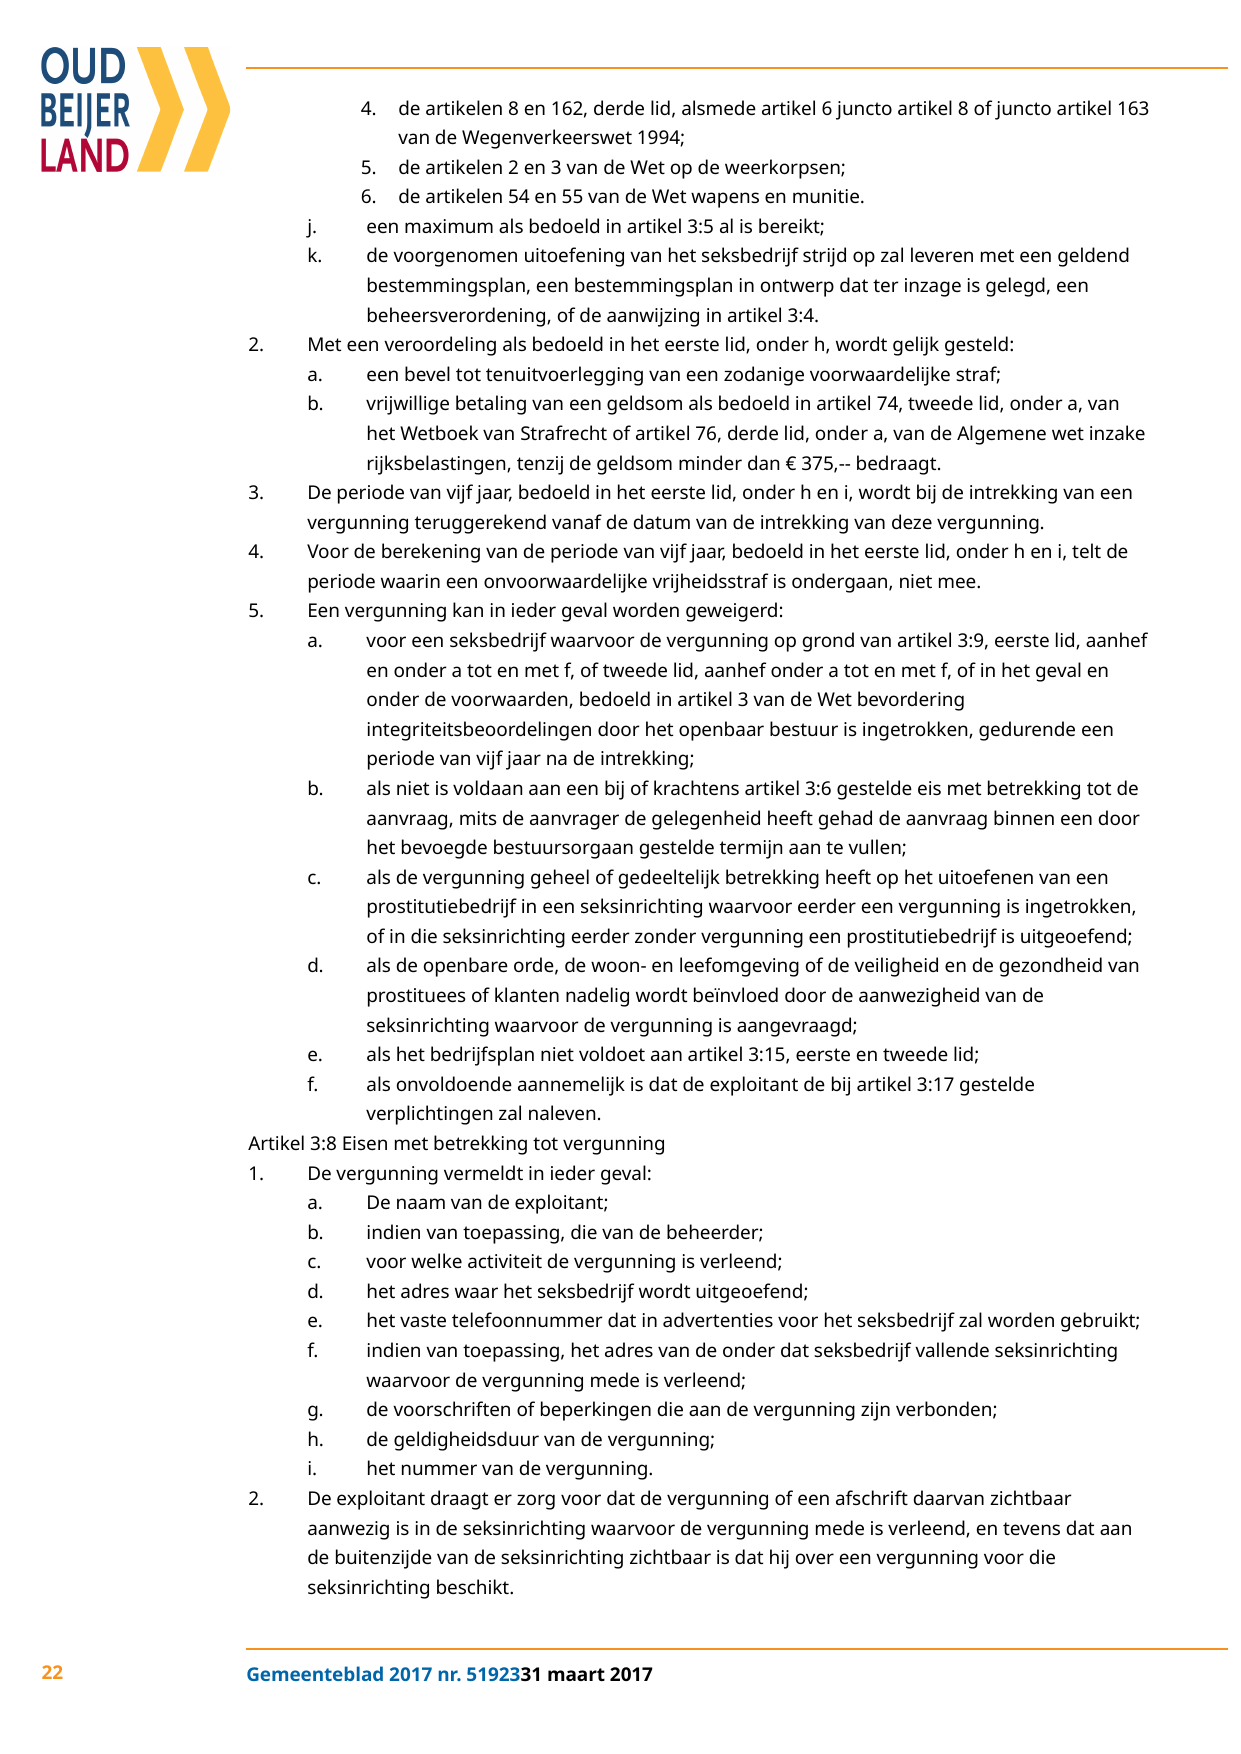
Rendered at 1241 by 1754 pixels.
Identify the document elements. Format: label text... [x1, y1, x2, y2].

list de artikelen 2 en 3 van de Wet op de weerkorpsen; [361, 154, 1152, 180]
list de voorgenomen uitoefening van het seksbedrijf strijd op zal leveren met een geldend bestemmingsplan, een bestemmingsplan in ontwerp dat ter inzage is gelegd, een beheersverordening, of de aanwijzing in artikel 3:4. [307, 243, 1152, 328]
list De vergunning vermeldt in ieder geval: [248, 1160, 1152, 1186]
list indien van toepassing, die van de beheerder; [307, 1219, 1152, 1245]
list voor een seksbedrijf waarvoor de vergunning op grond van artikel 3:9, eerste lid, aanhef en onder a tot en met f, of tweede lid, aanhef onder a tot en met f, of in het geval en onder de voorwaarden, bedoeld in artikel 3 van de Wet bevordering integriteitsbeoordelingen door het openbaar bestuur is ingetrokken, gedurende een periode van vijf jaar na de intrekking; [307, 627, 1152, 771]
list Een vergunning kan in ieder geval worden geweigerd: [248, 598, 1152, 623]
list De naam van de exploitant; [307, 1189, 1152, 1215]
list De periode van vijf jaar, bedoeld in het eerste lid, onder h en i, wordt bij de intrekking van een vergunning teruggerekend vanaf de datum van de intrekking van deze vergunning. [248, 479, 1152, 535]
list het adres waar het seksbedrijf wordt uitgeoefend; [307, 1278, 1152, 1304]
list voor welke activiteit de vergunning is verleend; [307, 1248, 1152, 1274]
list als de vergunning geheel of gedeeltelijk betrekking heeft op het uitoefenen van een prostitutiebedrijf in een seksinrichting waarvoor eerder een vergunning is ingetrokken, of in die seksinrichting eerder zonder vergunning een prostitutiebedrijf is uitgeoefend; [307, 864, 1152, 949]
list indien van toepassing, het adres van de onder dat seksbedrijf vallende seksinrichting waarvoor de vergunning mede is verleend; [307, 1337, 1152, 1393]
list het nummer van de vergunning. [307, 1456, 1152, 1481]
list als onvoldoende aannemelijk is dat de exploitant de bij artikel 3:17 gestelde verplichtingen zal naleven. [307, 1071, 1152, 1126]
list de artikelen 54 en 55 van de Wet wapens en munitie. [361, 183, 1152, 209]
list een maximum als bedoeld in artikel 3:5 al is bereikt; [307, 213, 1152, 239]
text Artikel 3:8 Eisen met betrekking tot vergunning [248, 1130, 1152, 1156]
list Voor de berekening van de periode van vijf jaar, bedoeld in het eerste lid, onder h en i, telt de periode waarin een onvoorwaardelijke vrijheidsstraf is ondergaan, niet mee. [248, 538, 1152, 594]
list vrijwillige betaling van een geldsom als bedoeld in artikel 74, tweede lid, onder a, van het Wetboek van Strafrecht of artikel 76, derde lid, onder a, van de Algemene wet inzake rijksbelastingen, tenzij de geldsom minder dan € 375,-- bedraagt. [307, 391, 1152, 476]
list als de openbare orde, de woon- en leefomgeving of de veiligheid en de gezondheid van prostituees of klanten nadelig wordt beïnvloed door de aanwezigheid van de seksinrichting waarvoor de vergunning is aangevraagd; [307, 953, 1152, 1038]
list de geldigheidsduur van de vergunning; [307, 1426, 1152, 1452]
picture [41, 47, 231, 172]
list de voorschriften of beperkingen die aan de vergunning zijn verbonden; [307, 1396, 1152, 1422]
list het vaste telefoonnummer dat in advertenties voor het seksbedrijf zal worden gebruikt; [307, 1308, 1152, 1333]
list De exploitant draagt er zorg voor dat de vergunning of een afschrift daarvan zichtbaar aanwezig is in de seksinrichting waarvoor de vergunning mede is verleend, en tevens dat aan de buitenzijde van de seksinrichting zichtbaar is dat hij over een vergunning voor die seksinrichting beschikt. [248, 1485, 1152, 1600]
list de artikelen 8 en 162, derde lid, alsmede artikel 6 juncto artikel 8 of juncto artikel 163 van de Wegenverkeerswet 1994; [361, 95, 1152, 150]
list Met een veroordeling als bedoeld in het eerste lid, onder h, wordt gelijk gesteld: [248, 331, 1152, 357]
list een bevel tot tenuitvoerlegging van een zodanige voorwaardelijke straf; [307, 361, 1152, 387]
list als het bedrijfsplan niet voldoet aan artikel 3:15, eerste en tweede lid; [307, 1041, 1152, 1067]
list als niet is voldaan aan een bij of krachtens artikel 3:6 gestelde eis met betrekking tot de aanvraag, mits de aanvrager de gelegenheid heeft gehad de aanvraag binnen een door het bevoegde bestuursorgaan gestelde termijn aan te vullen; [307, 775, 1152, 860]
